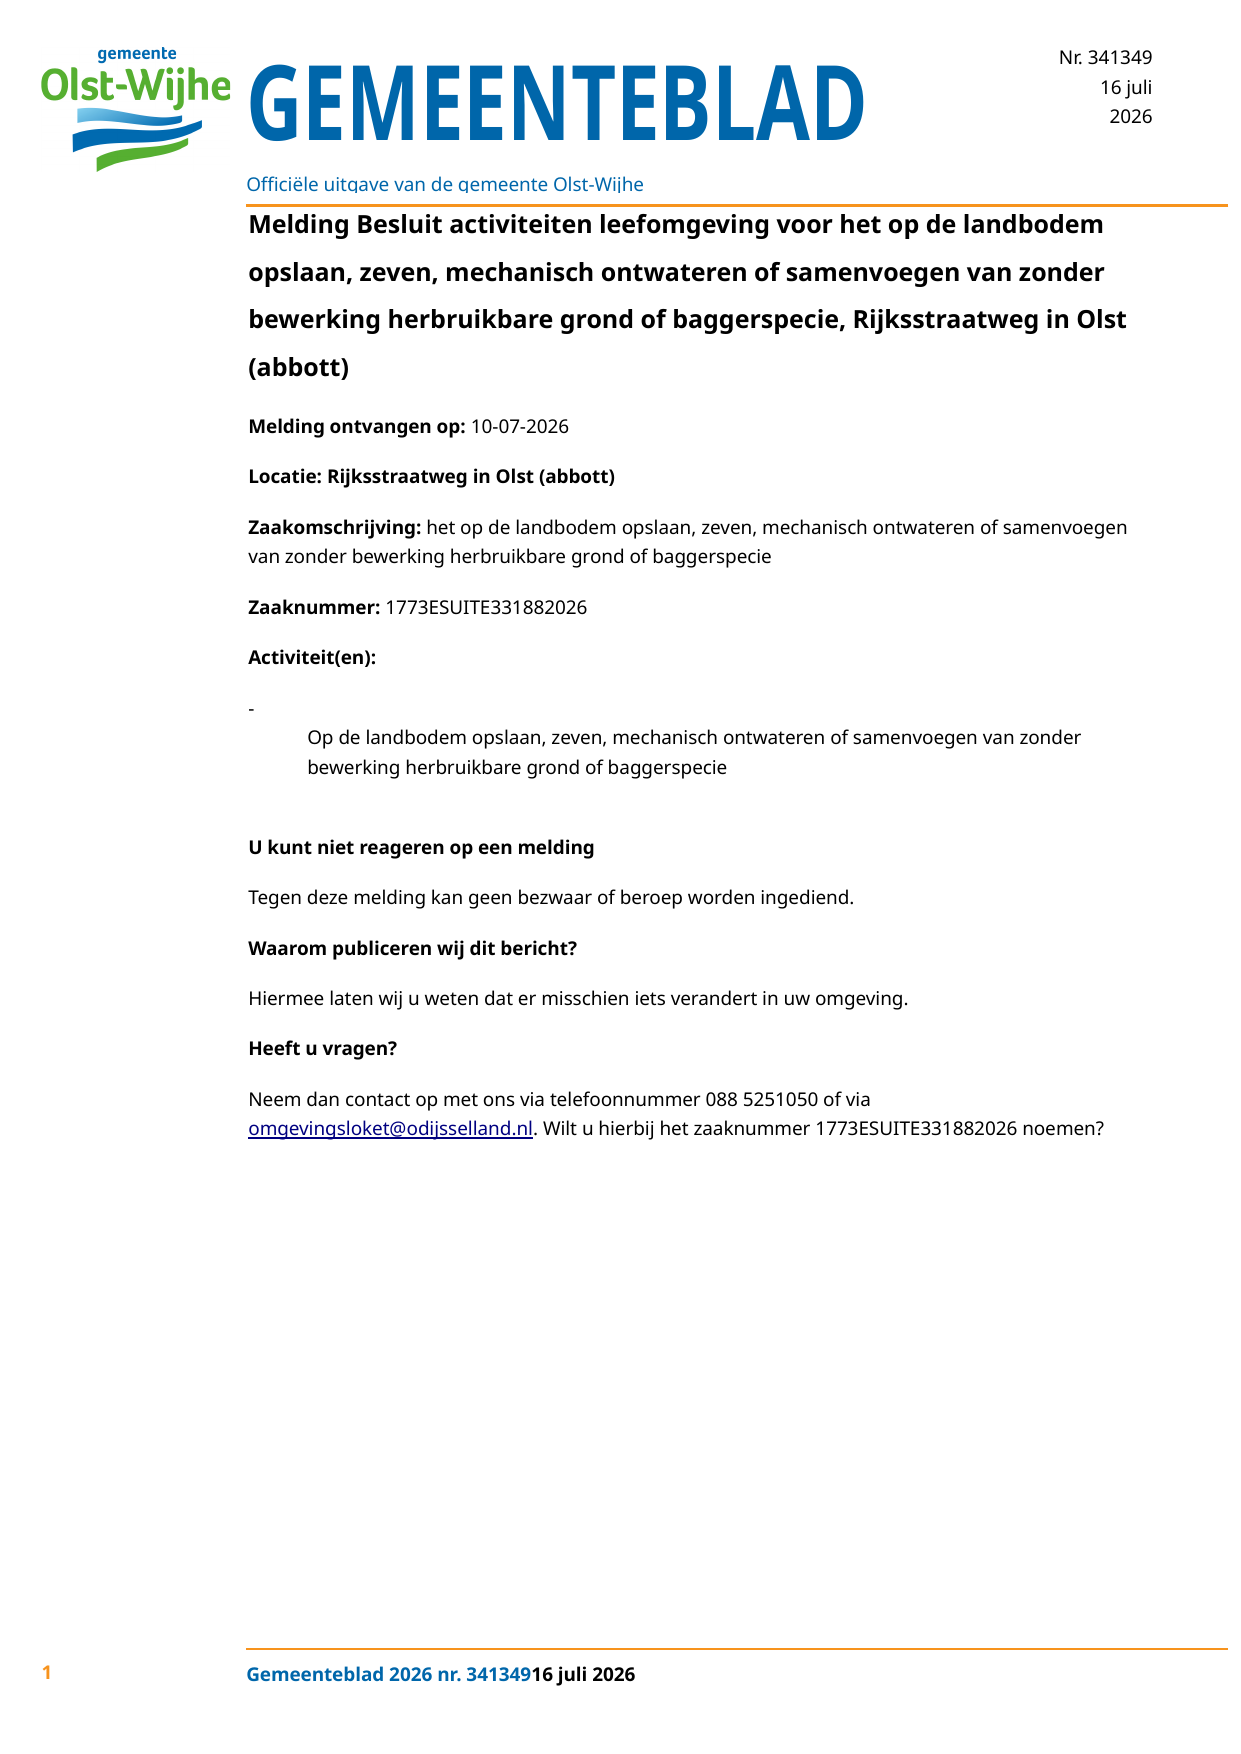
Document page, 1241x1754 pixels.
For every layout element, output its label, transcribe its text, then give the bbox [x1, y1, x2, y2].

text Neem dan contact op met ons via telefoonnummer 088 5251050 of via omgevingsloket@odijsselland.nl. Wilt u hierbij het zaaknummer 1773ESUITE331882026 noemen? [248, 1086, 1152, 1141]
text Zaaknummer: 1773ESUITE331882026 [248, 594, 1152, 620]
picture [41, 47, 231, 172]
text Zaakomschrijving: het op de landbodem opslaan, zeven, mechanisch ontwateren of samenvoegen van zonder bewerking herbruikbare grond of baggerspecie [248, 514, 1152, 569]
text Tegen deze melding kan geen bezwaar of beroep worden ingediend. [248, 884, 1152, 910]
list Op de landbodem opslaan, zeven, mechanisch ontwateren of samenvoegen van zonder bewerking herbruikbare grond of baggerspecie [248, 724, 1152, 780]
text Waarom publiceren wij dit bericht? [248, 935, 1152, 961]
text U kunt niet reageren op een melding [248, 834, 1152, 860]
text Melding ontvangen op: 10-07-2026 [248, 413, 1152, 439]
text Heeft u vragen? [248, 1036, 1152, 1061]
text Activiteit(en): [248, 644, 1152, 670]
text Hiermee laten wij u weten dat er misschien iets verandert in uw omgeving. [248, 985, 1152, 1011]
text Melding Besluit activiteiten leefomgeving voor het op de landbodem opslaan, zeven, mechanisch ontwateren of samenvoegen van zonder bewerking herbruikbare grond of baggerspecie, Rijksstraatweg in Olst (abbott) [248, 207, 1152, 384]
text Locatie: Rijksstraatweg in Olst (abbott) [248, 463, 1152, 489]
